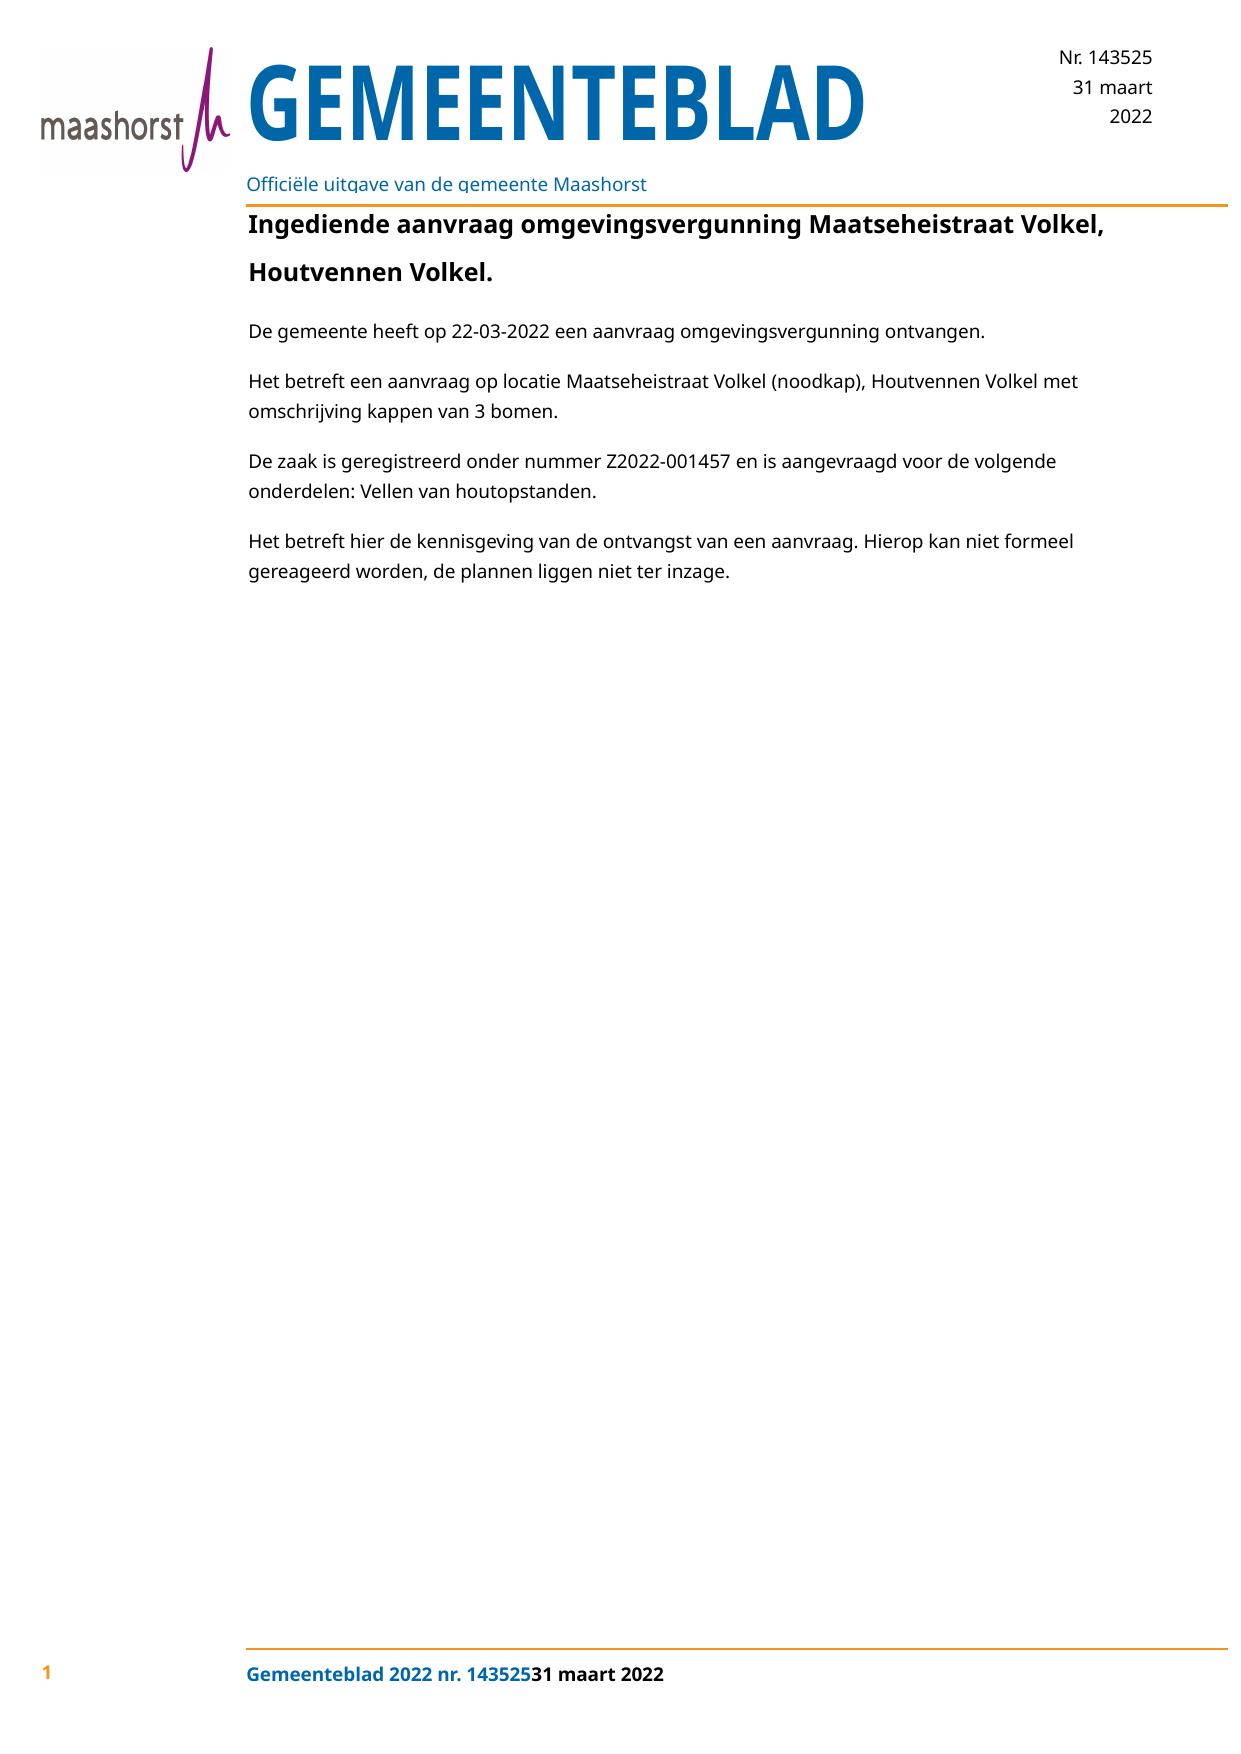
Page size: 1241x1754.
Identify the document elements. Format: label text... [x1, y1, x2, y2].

picture [41, 47, 231, 172]
text De zaak is geregistreerd onder nummer Z2022-001457 en is aangevraagd voor de volgende onderdelen: Vellen van houtopstanden. [248, 448, 1152, 504]
text Ingediende aanvraag omgevingsvergunning Maatseheistraat Volkel, Houtvennen Volkel. [248, 207, 1152, 288]
text Het betreft een aanvraag op locatie Maatseheistraat Volkel (noodkap), Houtvennen Volkel met omschrijving kappen van 3 bomen. [248, 368, 1152, 424]
text Het betreft hier de kennisgeving van de ontvangst van een aanvraag. Hierop kan niet formeel gereageerd worden, de plannen liggen niet ter inzage. [248, 528, 1152, 584]
text De gemeente heeft op 22-03-2022 een aanvraag omgevingsvergunning ontvangen. [248, 318, 1152, 344]
